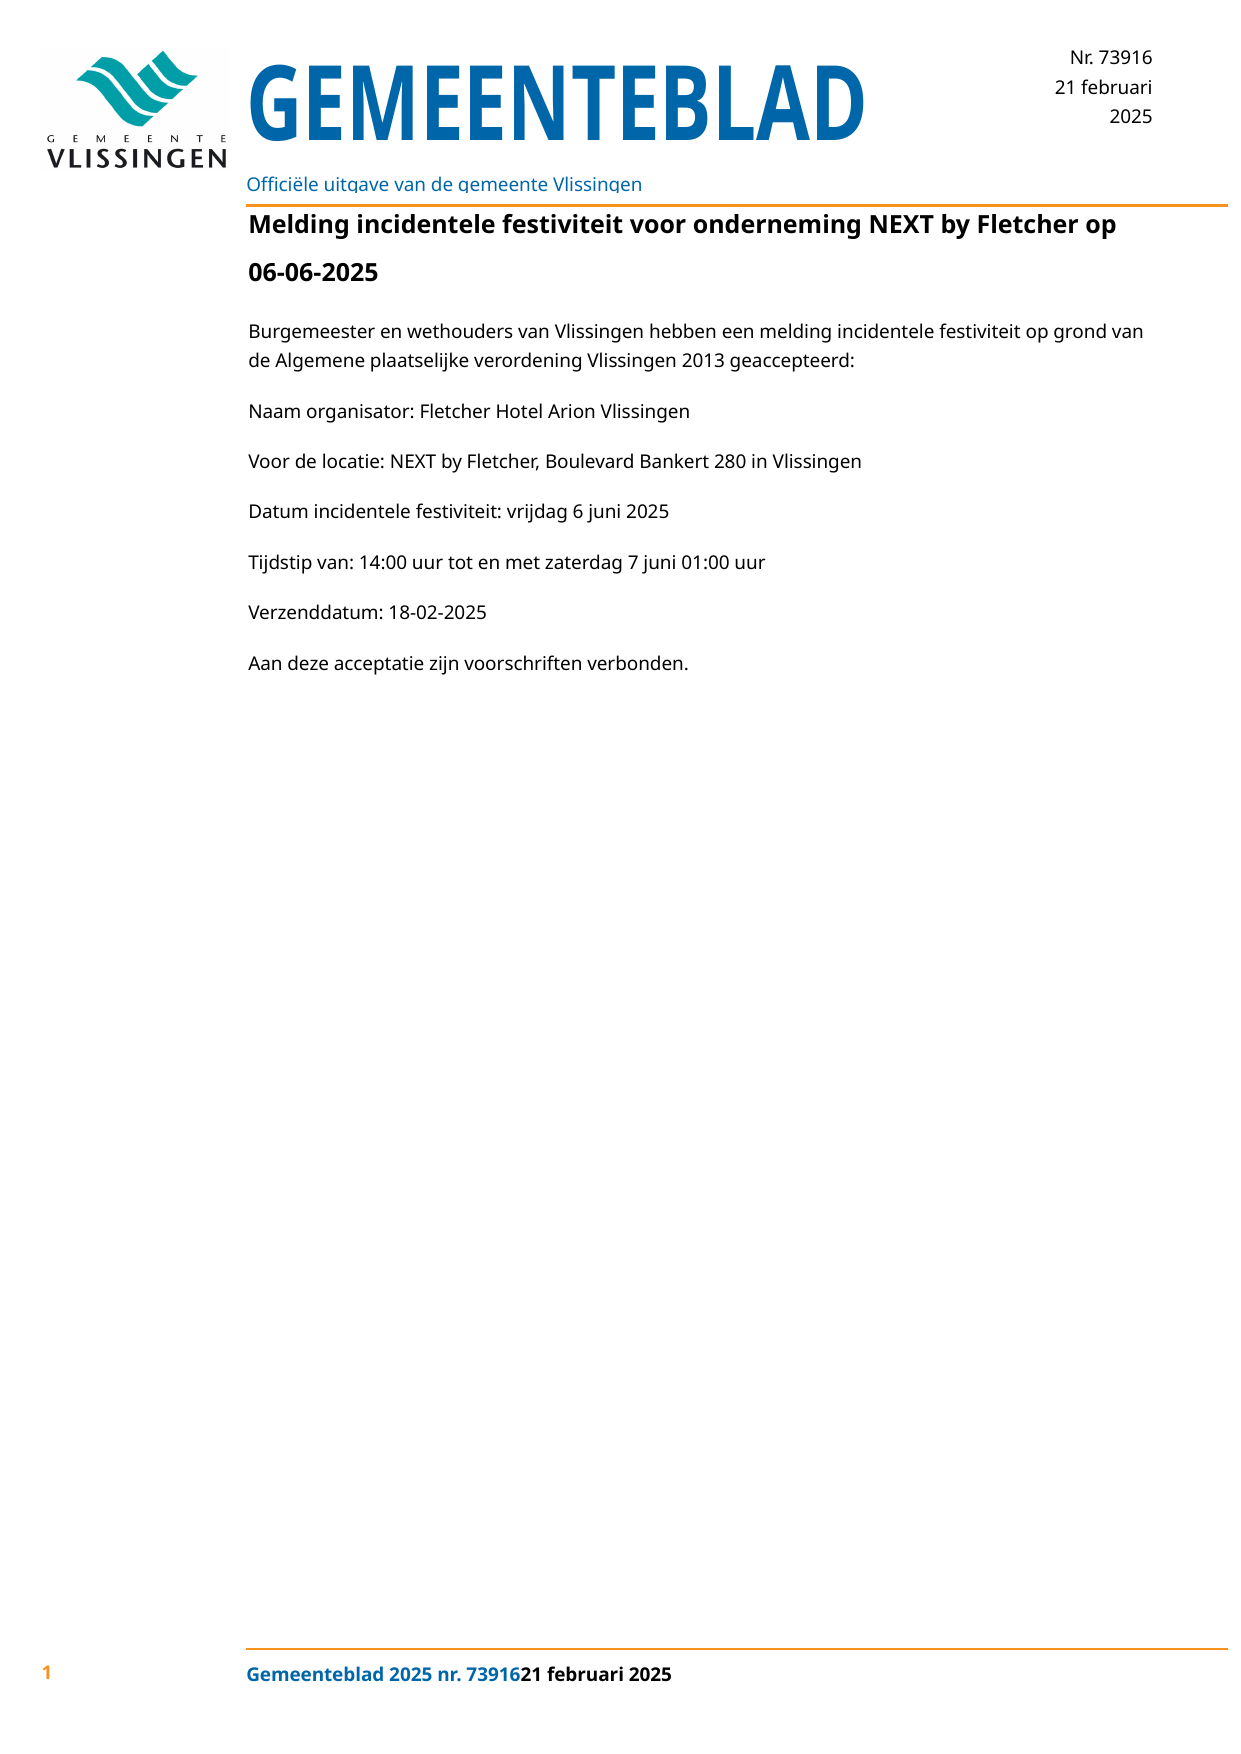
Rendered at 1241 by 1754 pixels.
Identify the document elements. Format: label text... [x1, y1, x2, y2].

text Verzenddatum: 18-02-2025 [248, 599, 1152, 625]
text Datum incidentele festiviteit: vrijdag 6 juni 2025 [248, 499, 1152, 524]
text Aan deze acceptatie zijn voorschriften verbonden. [248, 650, 1152, 676]
text Melding incidentele festiviteit voor onderneming NEXT by Fletcher op 06-06-2025 [248, 207, 1152, 288]
text Tijdstip van: 14:00 uur tot en met zaterdag 7 juni 01:00 uur [248, 549, 1152, 575]
text Naam organisator: Fletcher Hotel Arion Vlissingen [248, 398, 1152, 424]
text Voor de locatie: NEXT by Fletcher, Boulevard Bankert 280 in Vlissingen [248, 448, 1152, 474]
picture [41, 47, 231, 172]
text Burgemeester en wethouders van Vlissingen hebben een melding incidentele festiviteit op grond van de Algemene plaatselijke verordening Vlissingen 2013 geaccepteerd: [248, 318, 1152, 373]
